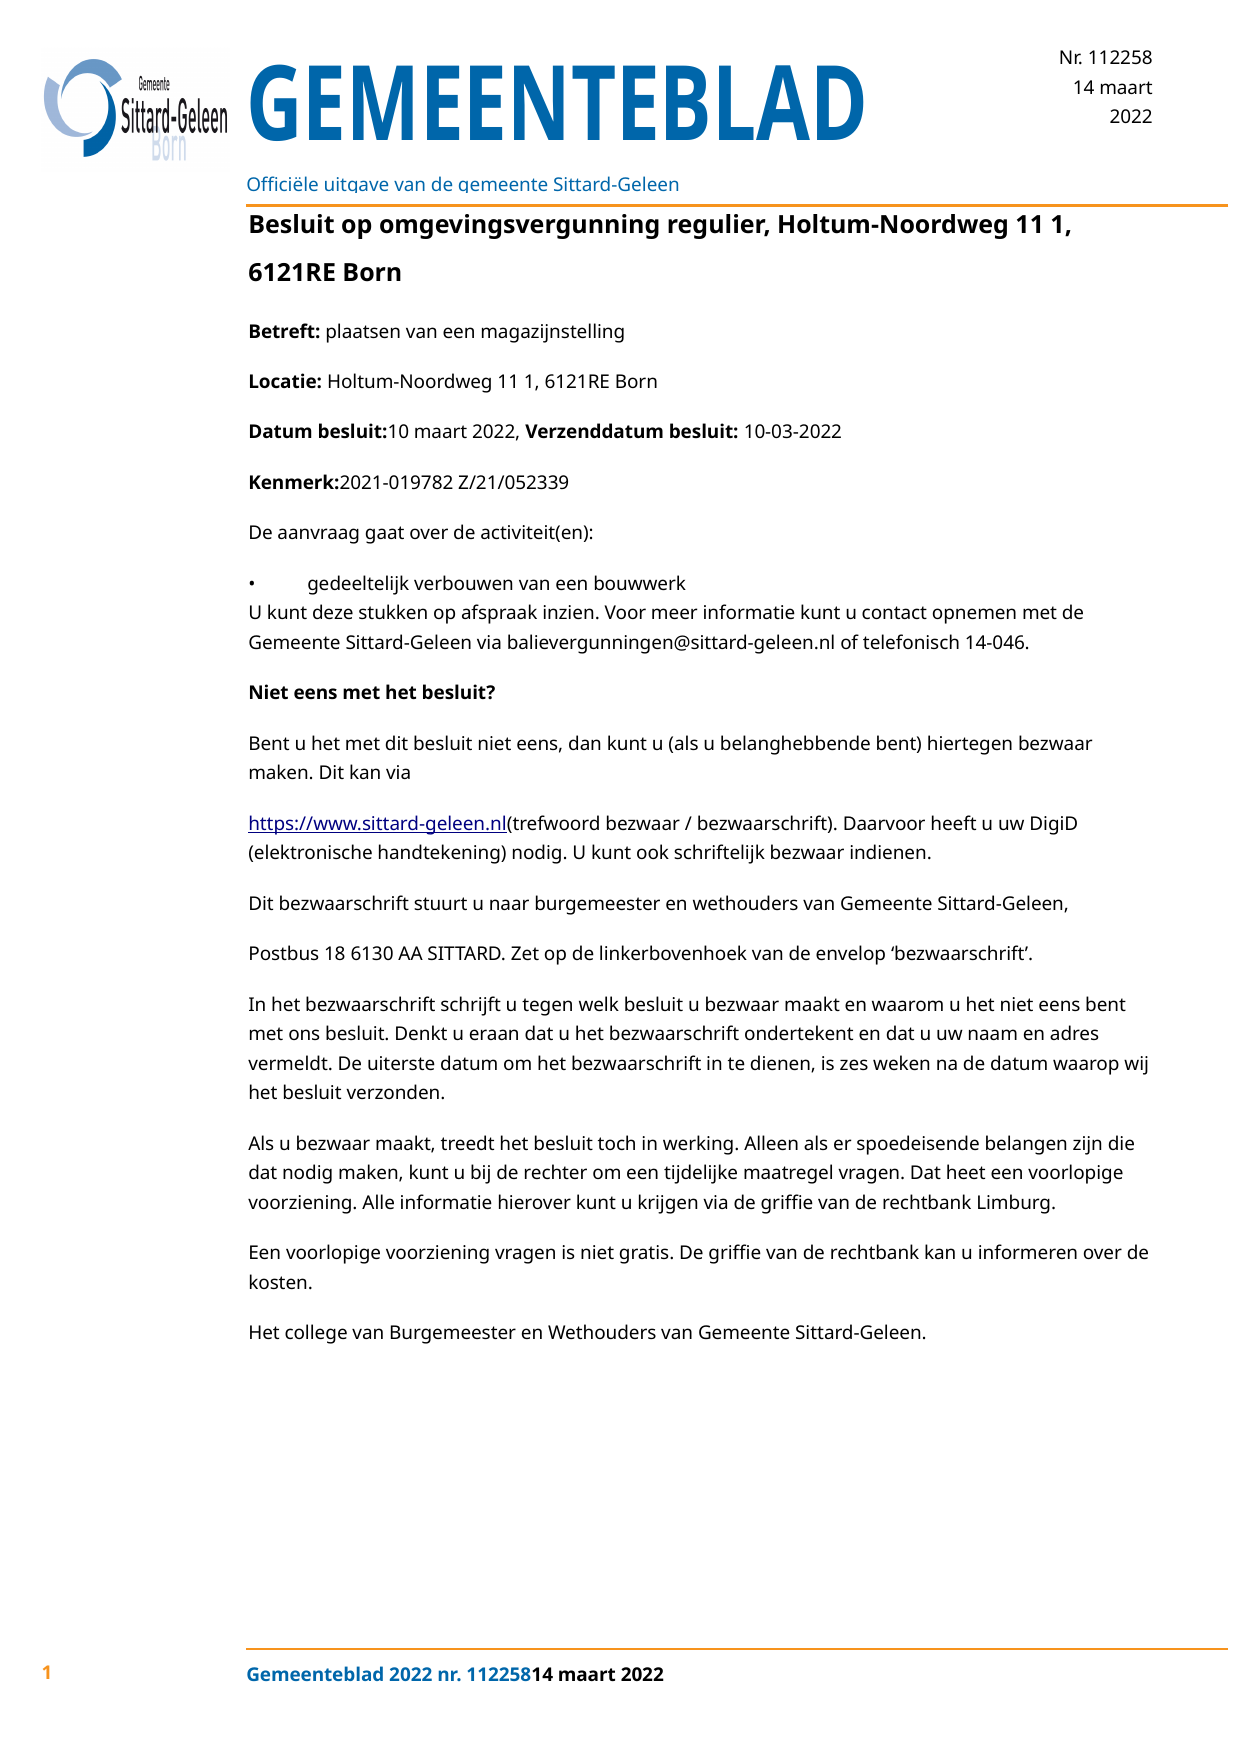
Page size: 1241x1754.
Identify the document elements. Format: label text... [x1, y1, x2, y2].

text Besluit op omgevingsvergunning regulier, Holtum-Noordweg 11 1, 6121RE Born [248, 207, 1152, 288]
text In het bezwaarschrift schrijft u tegen welk besluit u bezwaar maakt en waarom u het niet eens bent met ons besluit. Denkt u eraan dat u het bezwaarschrift ondertekent en dat u uw naam en adres vermeldt. De uiterste datum om het bezwaarschrift in te dienen, is zes weken na de datum waarop wij het besluit verzonden. [248, 991, 1152, 1105]
text Datum besluit:10 maart 2022, Verzenddatum besluit: 10-03-2022 [248, 419, 1152, 444]
text De aanvraag gaat over de activiteit(en): [248, 519, 1152, 545]
text Als u bezwaar maakt, treedt het besluit toch in werking. Alleen als er spoedeisende belangen zijn die dat nodig maken, kunt u bij de rechter om een tijdelijke maatregel vragen. Dat heet een voorlopige voorziening. Alle informatie hierover kunt u krijgen via de griffie van de rechtbank Limburg. [248, 1130, 1152, 1215]
text Niet eens met het besluit? [248, 679, 1152, 705]
picture [41, 47, 231, 172]
text Postbus 18 6130 AA SITTARD. Zet op de linkerbovenhoek van de envelop ‘bezwaarschrift’. [248, 940, 1152, 966]
list gedeeltelijk verbouwen van een bouwwerk [248, 570, 1152, 596]
text Locatie: Holtum-Noordweg 11 1, 6121RE Born [248, 368, 1152, 394]
text https://www.sittard-geleen.nl(trefwoord bezwaar / bezwaarschrift). Daarvoor heeft u uw DigiD (elektronische handtekening) nodig. U kunt ook schriftelijk bezwaar indienen. [248, 810, 1152, 865]
text Bent u het met dit besluit niet eens, dan kunt u (als u belanghebbende bent) hiertegen bezwaar maken. Dit kan via [248, 730, 1152, 785]
text Het college van Burgemeester en Wethouders van Gemeente Sittard-Geleen. [248, 1319, 1152, 1345]
text Kenmerk:2021-019782 Z/21/052339 [248, 469, 1152, 495]
text U kunt deze stukken op afspraak inzien. Voor meer informatie kunt u contact opnemen met de Gemeente Sittard-Geleen via balievergunningen@sittard-geleen.nl of telefonisch 14-046. [248, 599, 1152, 655]
text Dit bezwaarschrift stuurt u naar burgemeester en wethouders van Gemeente Sittard-Geleen, [248, 890, 1152, 916]
text Een voorlopige voorziening vragen is niet gratis. De griffie van de rechtbank kan u informeren over de kosten. [248, 1239, 1152, 1295]
text Betreft: plaatsen van een magazijnstelling [248, 318, 1152, 344]
